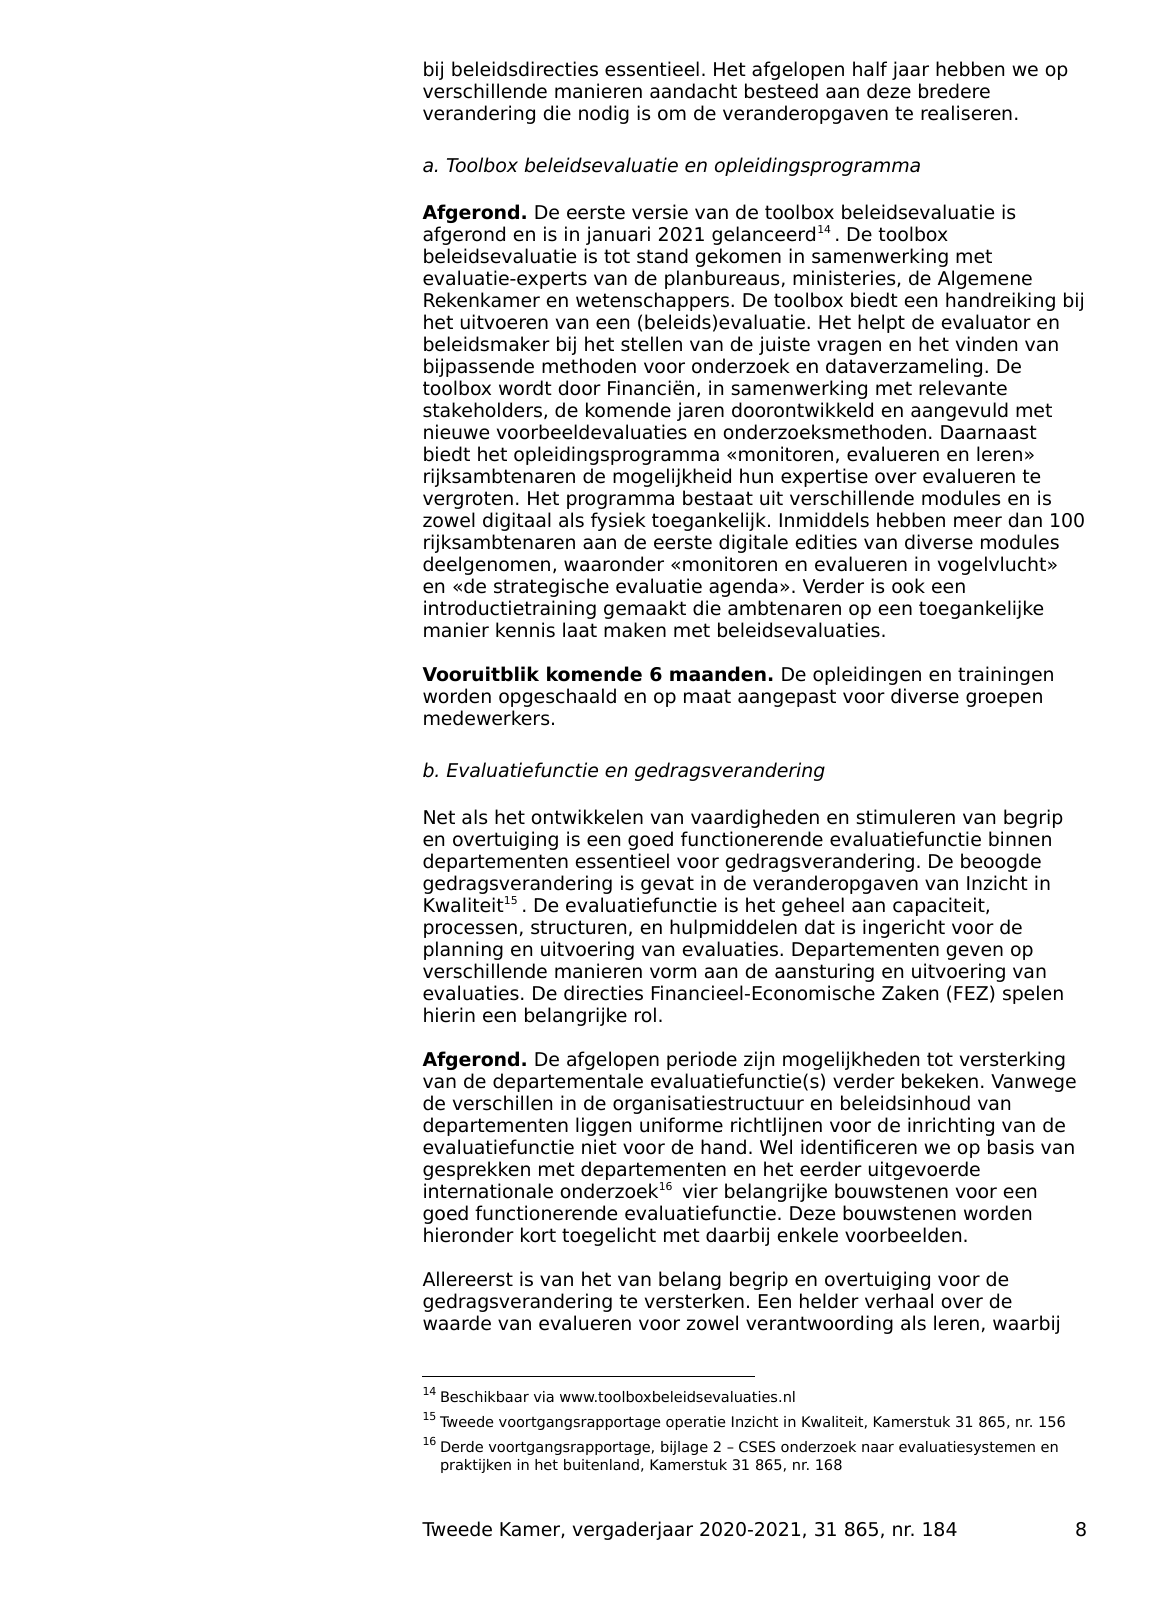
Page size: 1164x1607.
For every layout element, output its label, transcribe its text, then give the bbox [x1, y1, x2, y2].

text Derde voortgangsrapportage, bijlage 2 – CSES onderzoek naar evaluatiesystemen en praktijken in het buitenland, Kamerstuk 31 865, nr. 168 [422, 1435, 1087, 1474]
text Tweede voortgangsrapportage operatie Inzicht in Kwaliteit, Kamerstuk 31 865, nr. 156 [422, 1410, 1087, 1432]
text Vooruitblik komende 6 maanden. De opleidingen en trainingen worden opgeschaald en op maat aangepast voor diverse groepen medewerkers. [422, 664, 1087, 730]
subtitle b. Evaluatiefunctie en gedragsverandering [422, 760, 1087, 782]
text Net als het ontwikkelen van vaardigheden en stimuleren van begrip en overtuiging is een goed functionerende evaluatiefunctie binnen departementen essentieel voor gedragsverandering. De beoogde gedragsverandering is gevat in de veranderopgaven van Inzicht in Kwaliteit. De evaluatiefunctie is het geheel aan capaciteit, processen, structuren, en hulpmiddelen dat is ingericht voor de planning en uitvoering van evaluaties. Departementen geven op verschillende manieren vorm aan de aansturing en uitvoering van evaluaties. De directies Financieel-Economische Zaken (FEZ) spelen hierin een belangrijke rol. [422, 807, 1087, 1026]
text Afgerond. De eerste versie van de toolbox beleidsevaluatie is afgerond en is in januari 2021 gelanceerd. De toolbox beleidsevaluatie is tot stand gekomen in samenwerking met evaluatie-experts van de planbureaus, ministeries, de Algemene Rekenkamer en wetenschappers. De toolbox biedt een handreiking bij het uitvoeren van een (beleids)evaluatie. Het helpt de evaluator en beleidsmaker bij het stellen van de juiste vragen en het vinden van bijpassende methoden voor onderzoek en dataverzameling. De toolbox wordt door Financiën, in samenwerking met relevante stakeholders, de komende jaren doorontwikkeld en aangevuld met nieuwe voorbeeldevaluaties en onderzoeksmethoden. Daarnaast biedt het opleidingsprogramma «monitoren, evalueren en leren» rijksambtenaren de mogelijkheid hun expertise over evalueren te vergroten. Het programma bestaat uit verschillende modules en is zowel digitaal als fysiek toegankelijk. Inmiddels hebben meer dan 100 rijksambtenaren aan de eerste digitale edities van diverse modules deelgenomen, waaronder «monitoren en evalueren in vogelvlucht» en «de strategische evaluatie agenda». Verder is ook een introductietraining gemaakt die ambtenaren op een toegankelijke manier kennis laat maken met beleidsevaluaties. [422, 202, 1087, 642]
text Allereerst is van het van belang begrip en overtuiging voor de gedragsverandering te versterken. Een helder verhaal over de waarde van evalueren voor zowel verantwoording als leren, waarbij [422, 1269, 1087, 1334]
text bij beleidsdirecties essentieel. Het afgelopen half jaar hebben we op verschillende manieren aandacht besteed aan deze bredere verandering die nodig is om de veranderopgaven te realiseren. [422, 59, 1087, 125]
text Beschikbaar via www.toolboxbeleidsevaluaties.nl [422, 1385, 1087, 1407]
text Afgerond. De afgelopen periode zijn mogelijkheden tot versterking van de departementale evaluatiefunctie(s) verder bekeken. Vanwege de verschillen in de organisatiestructuur en beleidsinhoud van departementen liggen uniforme richtlijnen voor de inrichting van de evaluatiefunctie niet voor de hand. Wel identificeren we op basis van gesprekken met departementen en het eerder uitgevoerde internationale onderzoek vier belangrijke bouwstenen voor een goed functionerende evaluatiefunctie. Deze bouwstenen worden hieronder kort toegelicht met daarbij enkele voorbeelden. [422, 1049, 1087, 1246]
subtitle a. Toolbox beleidsevaluatie en opleidingsprogramma [422, 155, 1087, 177]
